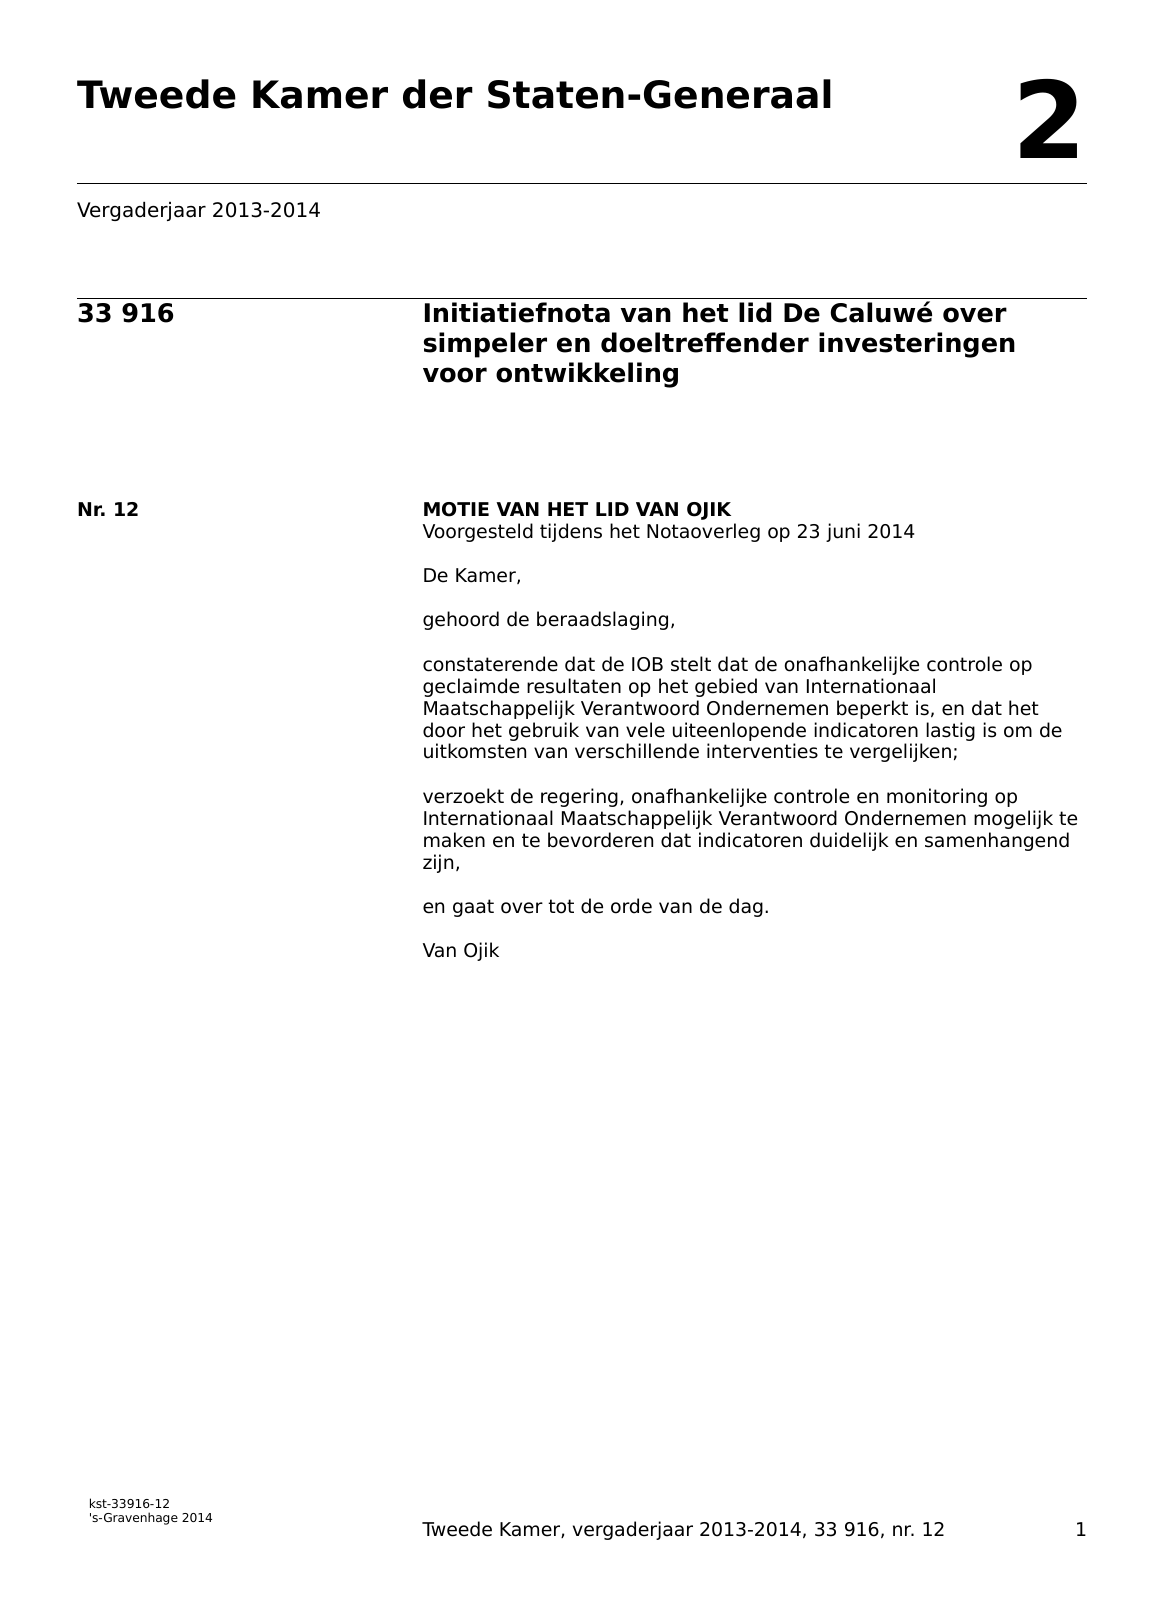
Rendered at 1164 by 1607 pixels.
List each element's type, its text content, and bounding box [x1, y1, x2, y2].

subtitle Nr. 12 MOTIE VAN HET LID VAN OJIK [77, 499, 1087, 521]
text verzoekt de regering, onafhankelijke controle en monitoring op Internationaal Maatschappelijk Verantwoord Ondernemen mogelijk te maken en te bevorderen dat indicatoren duidelijk en samenhangend zijn, [422, 786, 1087, 873]
text Voorgesteld tijdens het Notaoverleg op 23 juni 2014 [422, 521, 1087, 543]
table_cell Vergaderjaar 2013-2014 [77, 184, 1087, 298]
text Van Ojik [422, 940, 1087, 962]
text gehoord de beraadslaging, [422, 609, 1087, 631]
text constaterende dat de IOB stelt dat de onafhankelijke controle op geclaimde resultaten op het gebied van Internationaal Maatschappelijk Verantwoord Ondernemen beperkt is, en dat het door het gebruik van vele uiteenlopende indicatoren lastig is om de uitkomsten van verschillende interventies te vergelijken; [422, 653, 1087, 763]
text De Kamer, [422, 565, 1087, 587]
table_header Tweede Kamer der Staten-Generaal [77, 59, 886, 183]
text 's-Gravenhage 2014 [88, 1511, 323, 1525]
subtitle 33 916 Initiatiefnota van het lid De Caluwé over simpeler en doeltreffender investeringen voor ontwikkeling [77, 299, 1087, 388]
text en gaat over tot de orde van de dag. [422, 896, 1087, 918]
table_header 2 [886, 59, 1087, 183]
text kst-33916-12 [88, 1497, 323, 1511]
